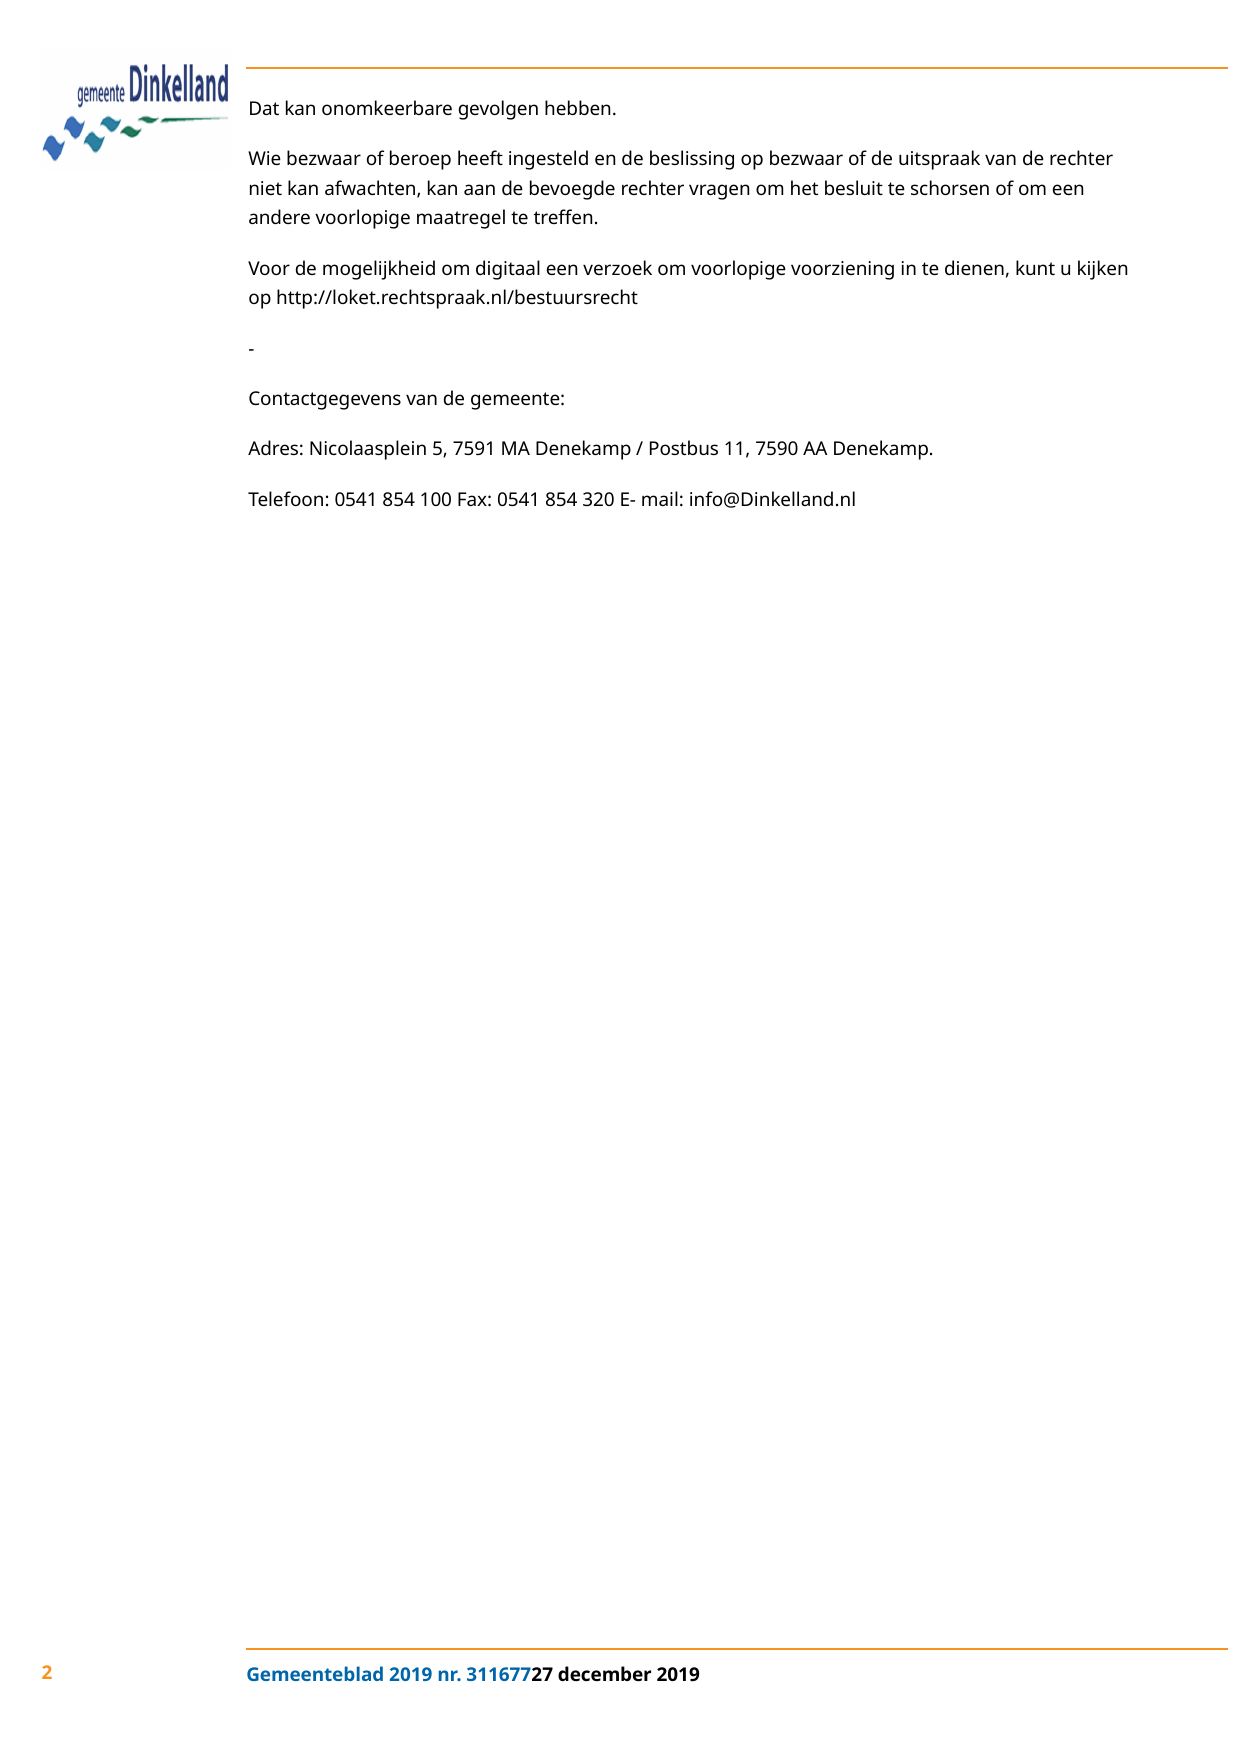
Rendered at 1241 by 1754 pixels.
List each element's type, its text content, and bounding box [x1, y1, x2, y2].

text Dat kan onomkeerbare gevolgen hebben. [248, 95, 1152, 121]
text Adres: Nicolaasplein 5, 7591 MA Denekamp / Postbus 11, 7590 AA Denekamp. [248, 436, 1152, 461]
text Contactgegevens van de gemeente: [248, 385, 1152, 411]
text Wie bezwaar of beroep heeft ingesteld en de beslissing op bezwaar of de uitspraak van de rechter niet kan afwachten, kan aan de bevoegde rechter vragen om het besluit te schorsen of om een andere voorlopige maatregel te treffen. [248, 145, 1152, 230]
text Voor de mogelijkheid om digitaal een verzoek om voorlopige voorziening in te dienen, kunt u kijken op http://loket.rechtspraak.nl/bestuursrecht [248, 255, 1152, 310]
text - [248, 335, 1152, 361]
picture [41, 47, 231, 172]
text Telefoon: 0541 854 100 Fax: 0541 854 320 E- mail: info@Dinkelland.nl [248, 486, 1152, 512]
